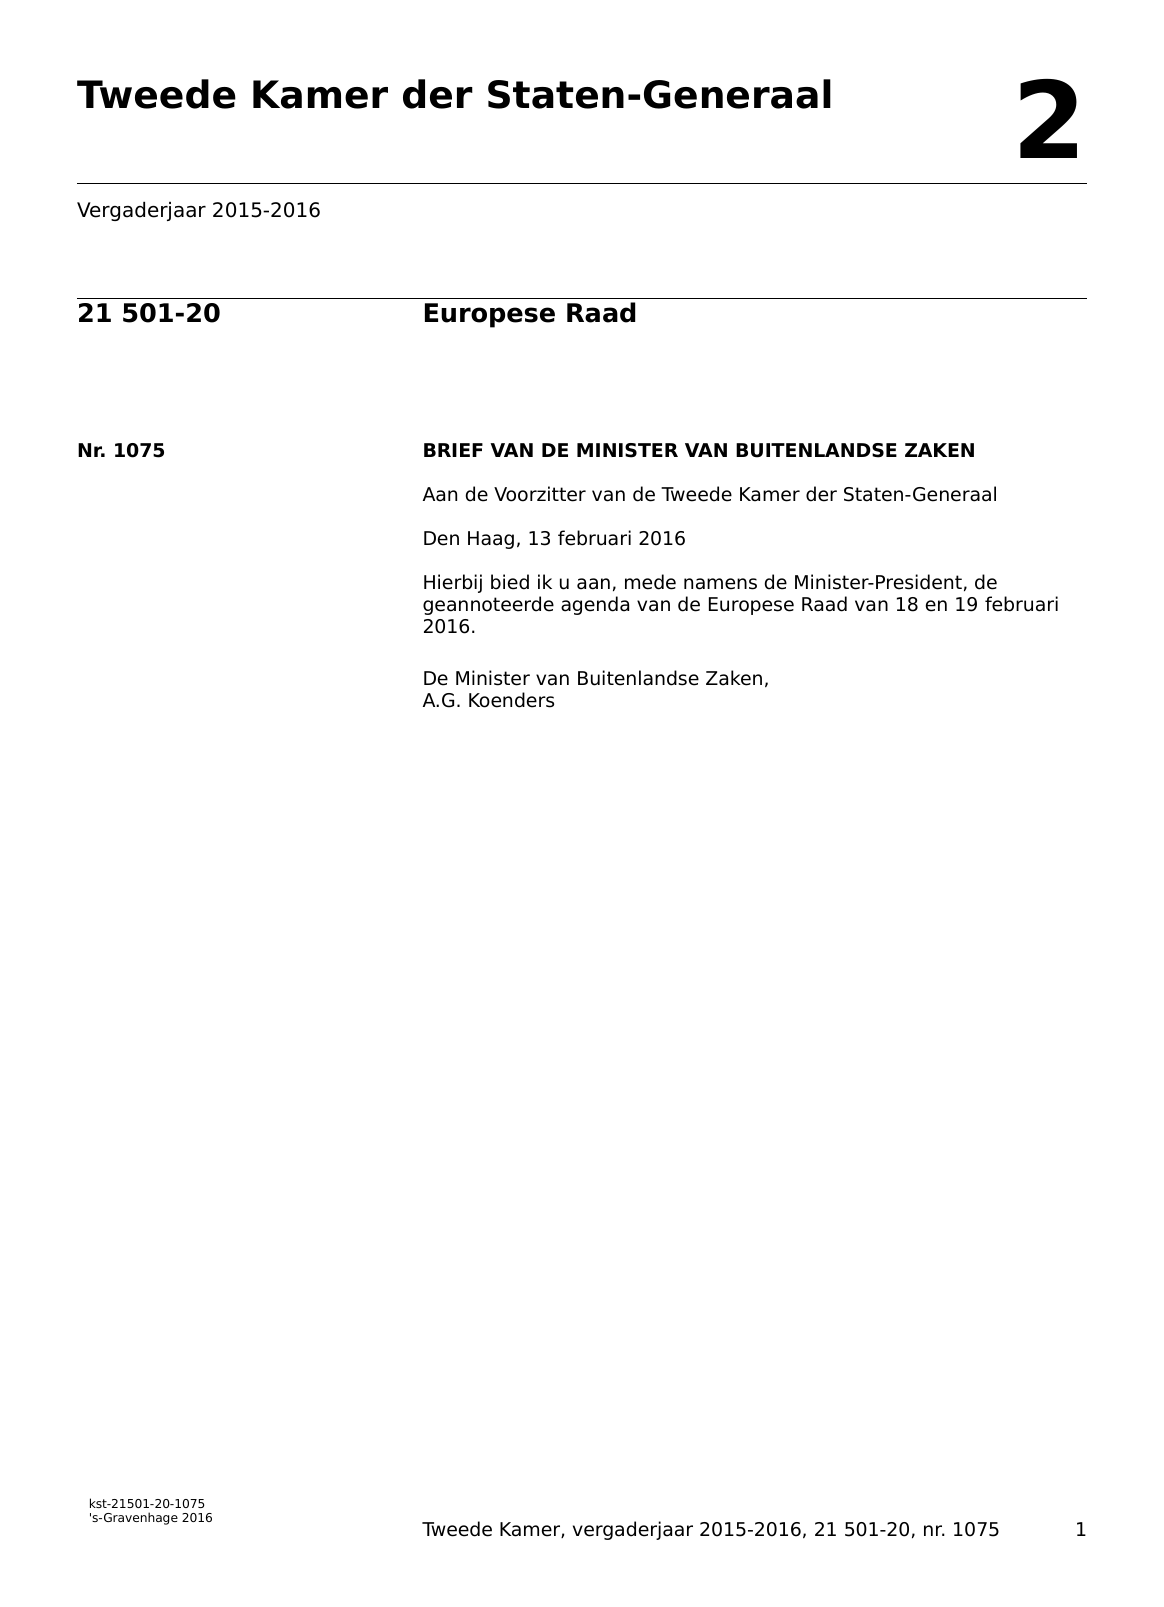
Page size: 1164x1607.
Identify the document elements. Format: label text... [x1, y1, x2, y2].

text kst-21501-20-1075 [88, 1497, 323, 1511]
text De Minister van Buitenlandse Zaken, A.G. Koenders [422, 668, 1087, 712]
subtitle Nr. 1075 BRIEF VAN DE MINISTER VAN BUITENLANDSE ZAKEN [77, 440, 1087, 462]
subtitle 21 501-20 Europese Raad [77, 299, 1087, 329]
text 's-Gravenhage 2016 [88, 1511, 323, 1525]
table_header 2 [886, 59, 1087, 183]
text Aan de Voorzitter van de Tweede Kamer der Staten-Generaal [422, 484, 1087, 506]
table_header Tweede Kamer der Staten-Generaal [77, 59, 886, 183]
text Den Haag, 13 februari 2016 [422, 528, 1087, 550]
table_cell Vergaderjaar 2015-2016 [77, 184, 1087, 298]
text Hierbij bied ik u aan, mede namens de Minister-President, de geannoteerde agenda van de Europese Raad van 18 en 19 februari 2016. [422, 572, 1087, 638]
